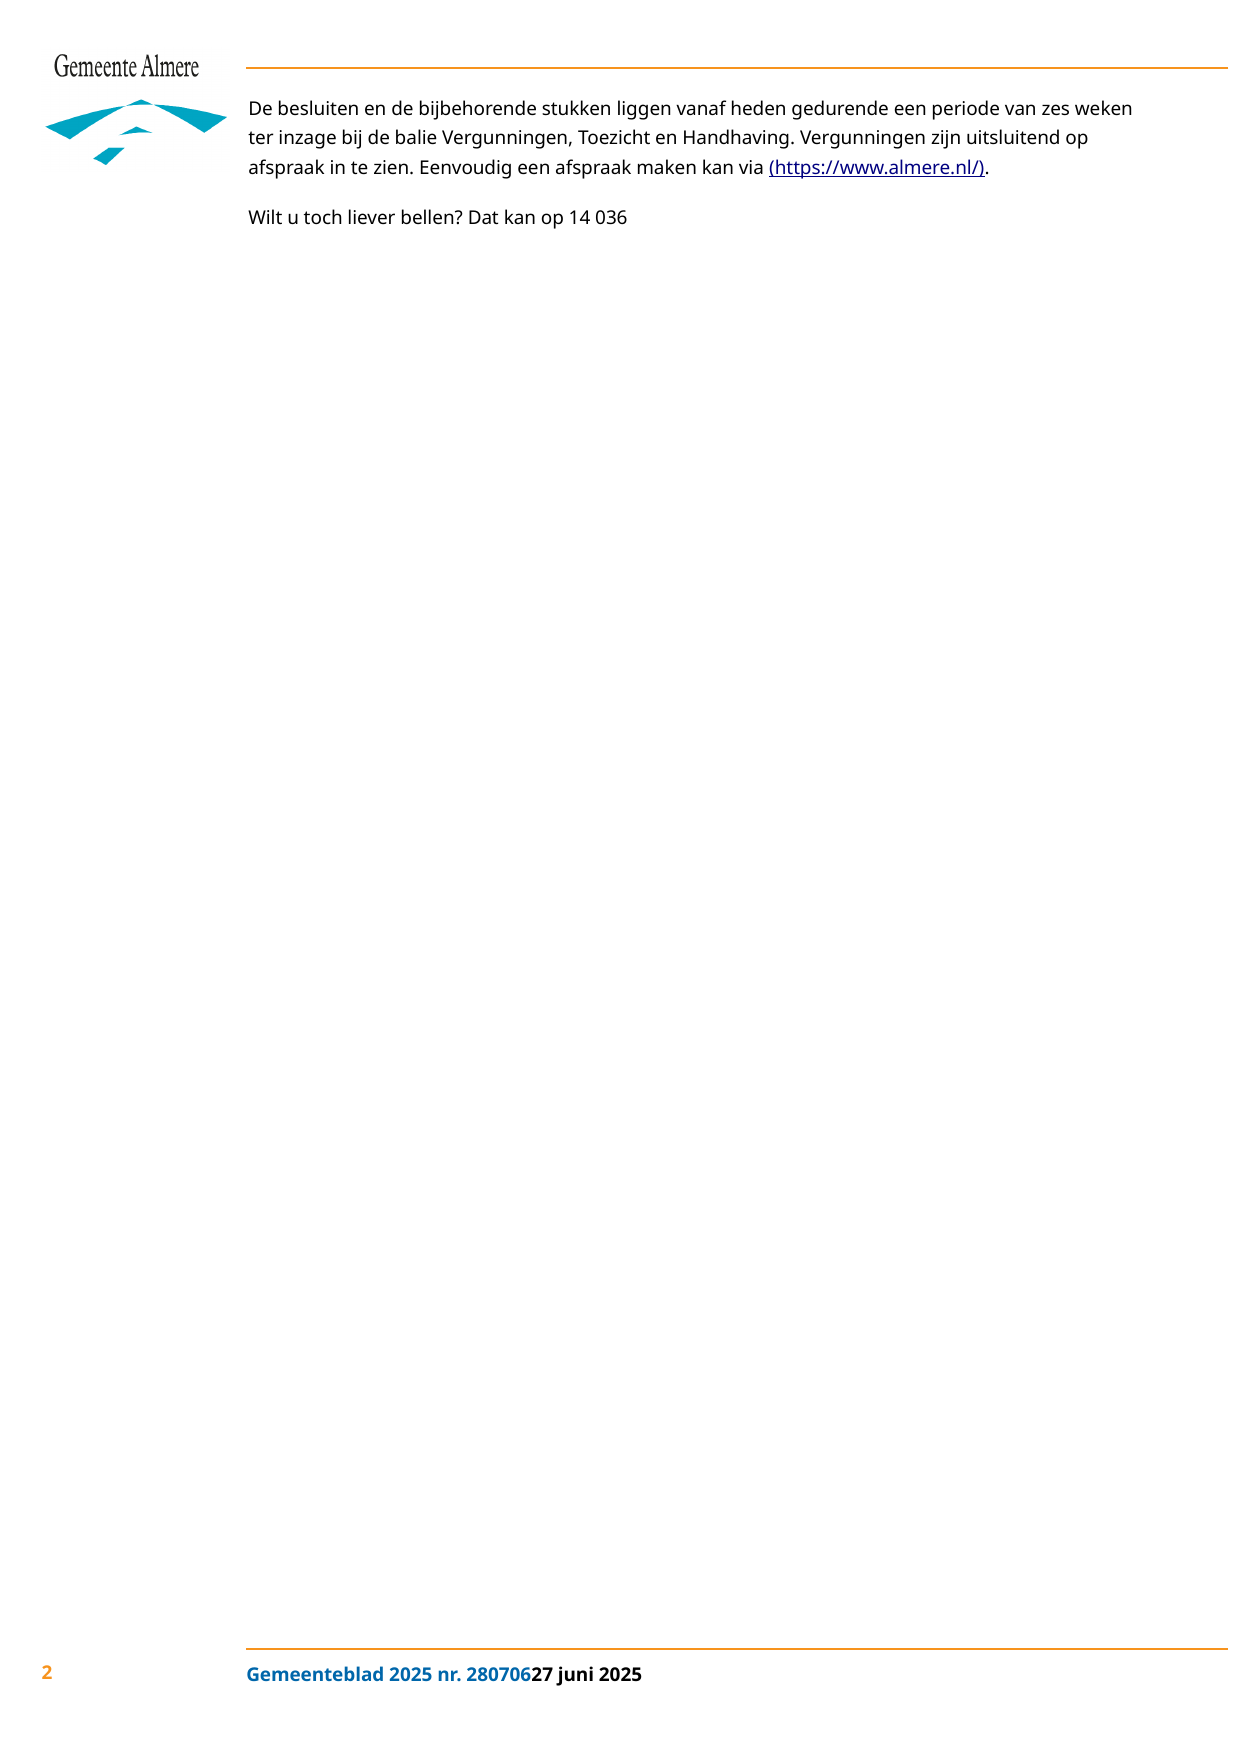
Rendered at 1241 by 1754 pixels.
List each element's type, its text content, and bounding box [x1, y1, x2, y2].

text De besluiten en de bijbehorende stukken liggen vanaf heden gedurende een periode van zes weken ter inzage bij de balie Vergunningen, Toezicht en Handhaving. Vergunningen zijn uitsluitend op afspraak in te zien. Eenvoudig een afspraak maken kan via (https://www.almere.nl/). [248, 95, 1152, 180]
picture [41, 47, 231, 172]
text Wilt u toch liever bellen? Dat kan op 14 036 [248, 204, 1152, 230]
